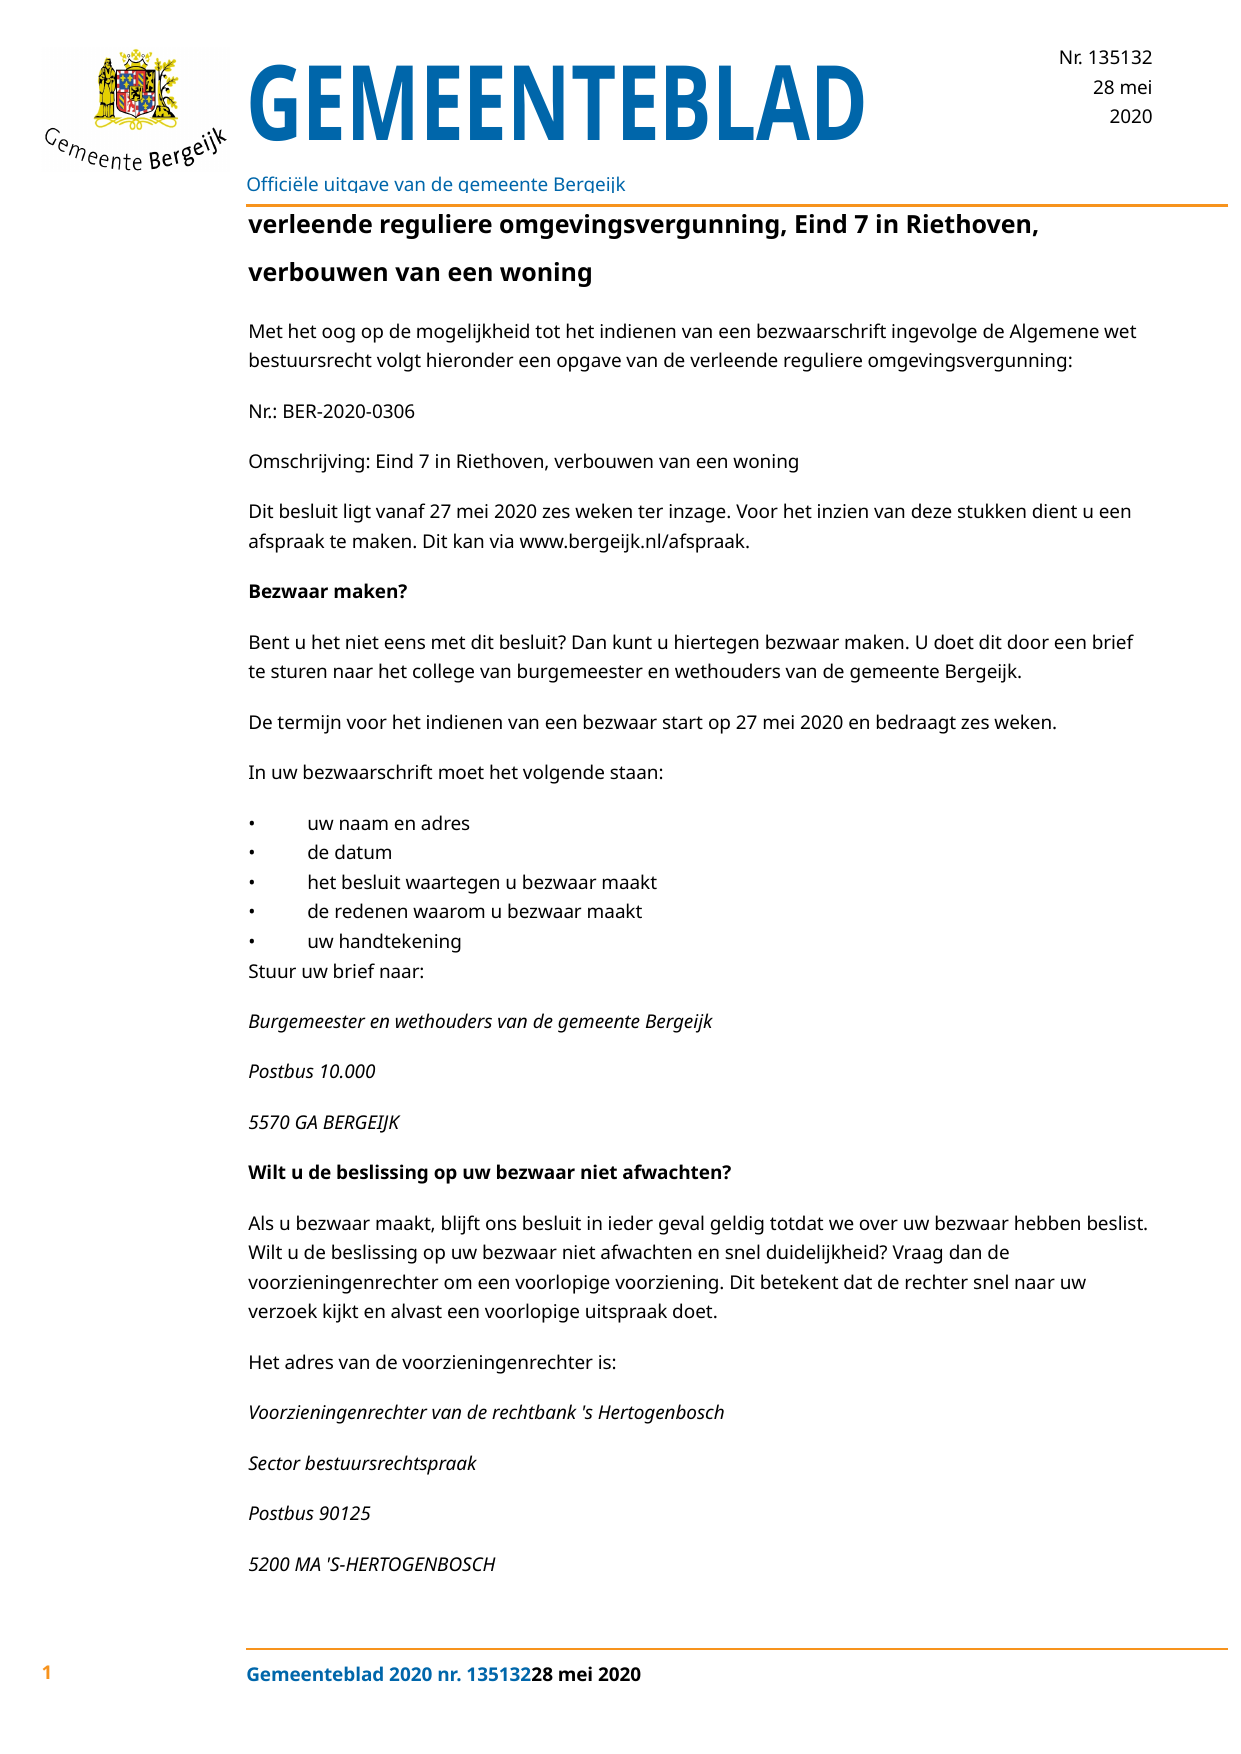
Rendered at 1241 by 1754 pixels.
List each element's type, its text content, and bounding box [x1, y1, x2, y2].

list de redenen waarom u bezwaar maakt [248, 899, 1152, 924]
picture [41, 47, 231, 172]
text Wilt u de beslissing op uw bezwaar niet afwachten? [248, 1159, 1152, 1185]
text verleende reguliere omgevingsvergunning, Eind 7 in Riethoven, verbouwen van een woning [248, 207, 1152, 288]
text Burgemeester en wethouders van de gemeente Bergeijk [248, 1008, 1152, 1034]
text Als u bezwaar maakt, blijft ons besluit in ieder geval geldig totdat we over uw bezwaar hebben beslist. Wilt u de beslissing op uw bezwaar niet afwachten en snel duidelijkheid? Vraag dan de voorzieningenrechter om een voorlopige voorziening. Dit betekent dat de rechter snel naar uw verzoek kijkt en alvast een voorlopige uitspraak doet. [248, 1210, 1152, 1324]
text Stuur uw brief naar: [248, 958, 1152, 984]
list de datum [248, 839, 1152, 865]
list uw naam en adres [248, 810, 1152, 836]
text 5570 GA BERGEIJK [248, 1109, 1152, 1135]
text Postbus 10.000 [248, 1059, 1152, 1084]
text Postbus 90125 [248, 1500, 1152, 1526]
text Omschrijving: Eind 7 in Riethoven, verbouwen van een woning [248, 448, 1152, 474]
text Het adres van de voorzieningenrechter is: [248, 1349, 1152, 1375]
text In uw bezwaarschrift moet het volgende staan: [248, 759, 1152, 785]
text De termijn voor het indienen van een bezwaar start op 27 mei 2020 en bedraagt zes weken. [248, 709, 1152, 735]
text Nr.: BER-2020-0306 [248, 398, 1152, 424]
text Met het oog op de mogelijkheid tot het indienen van een bezwaarschrift ingevolge de Algemene wet bestuursrecht volgt hieronder een opgave van de verleende reguliere omgevingsvergunning: [248, 318, 1152, 373]
text Bent u het niet eens met dit besluit? Dan kunt u hiertegen bezwaar maken. U doet dit door een brief te sturen naar het college van burgemeester en wethouders van de gemeente Bergeijk. [248, 629, 1152, 684]
text 5200 MA 'S-HERTOGENBOSCH [248, 1551, 1152, 1577]
text Dit besluit ligt vanaf 27 mei 2020 zes weken ter inzage. Voor het inzien van deze stukken dient u een afspraak te maken. Dit kan via www.bergeijk.nl/afspraak. [248, 499, 1152, 554]
text Voorzieningenrechter van de rechtbank 's Hertogenbosch [248, 1399, 1152, 1425]
text Sector bestuursrechtspraak [248, 1450, 1152, 1476]
list uw handtekening [248, 928, 1152, 954]
list het besluit waartegen u bezwaar maakt [248, 869, 1152, 895]
text Bezwaar maken? [248, 579, 1152, 604]
